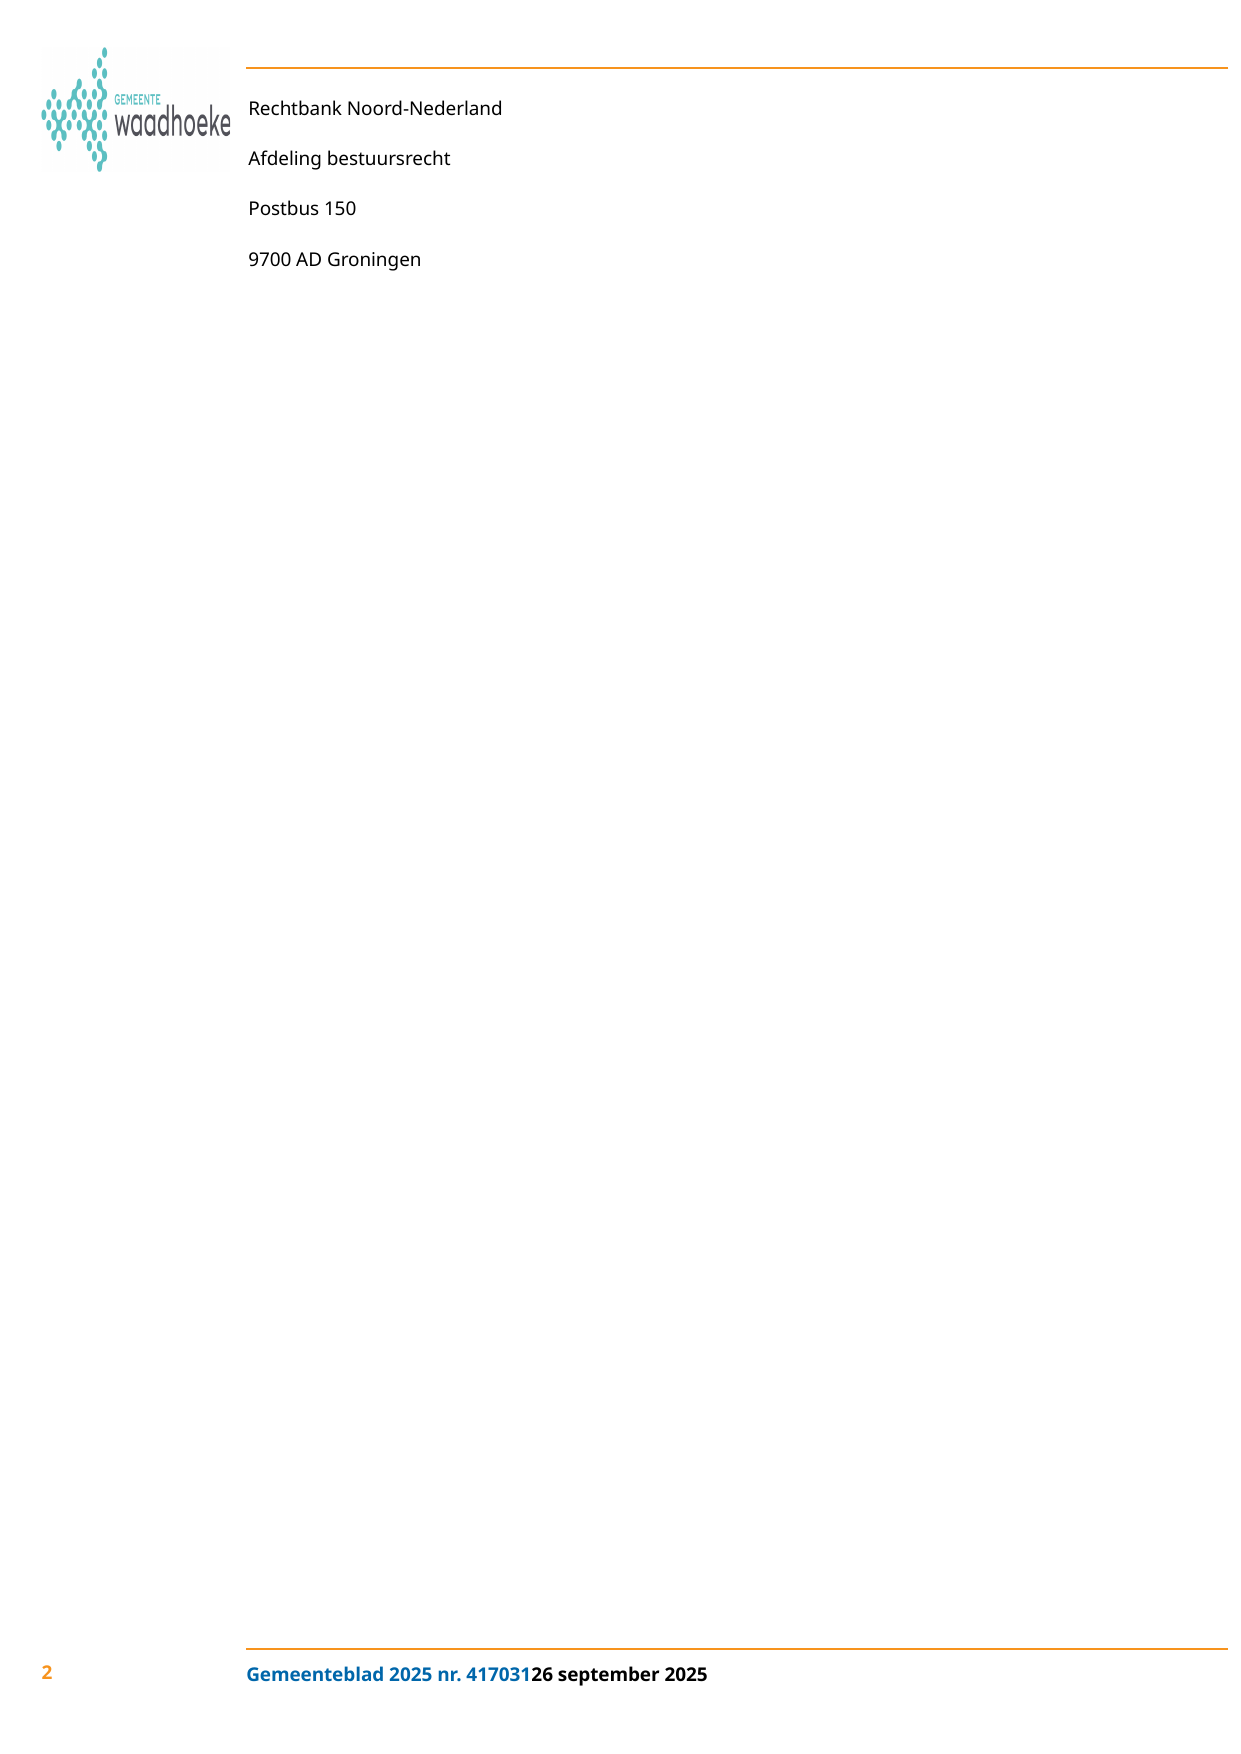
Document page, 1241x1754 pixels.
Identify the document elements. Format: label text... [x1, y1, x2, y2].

text Afdeling bestuursrecht [248, 145, 1152, 171]
text Rechtbank Noord-Nederland [248, 95, 1152, 121]
text 9700 AD Groningen [248, 246, 1152, 272]
picture [41, 47, 231, 172]
text Postbus 150 [248, 196, 1152, 221]
